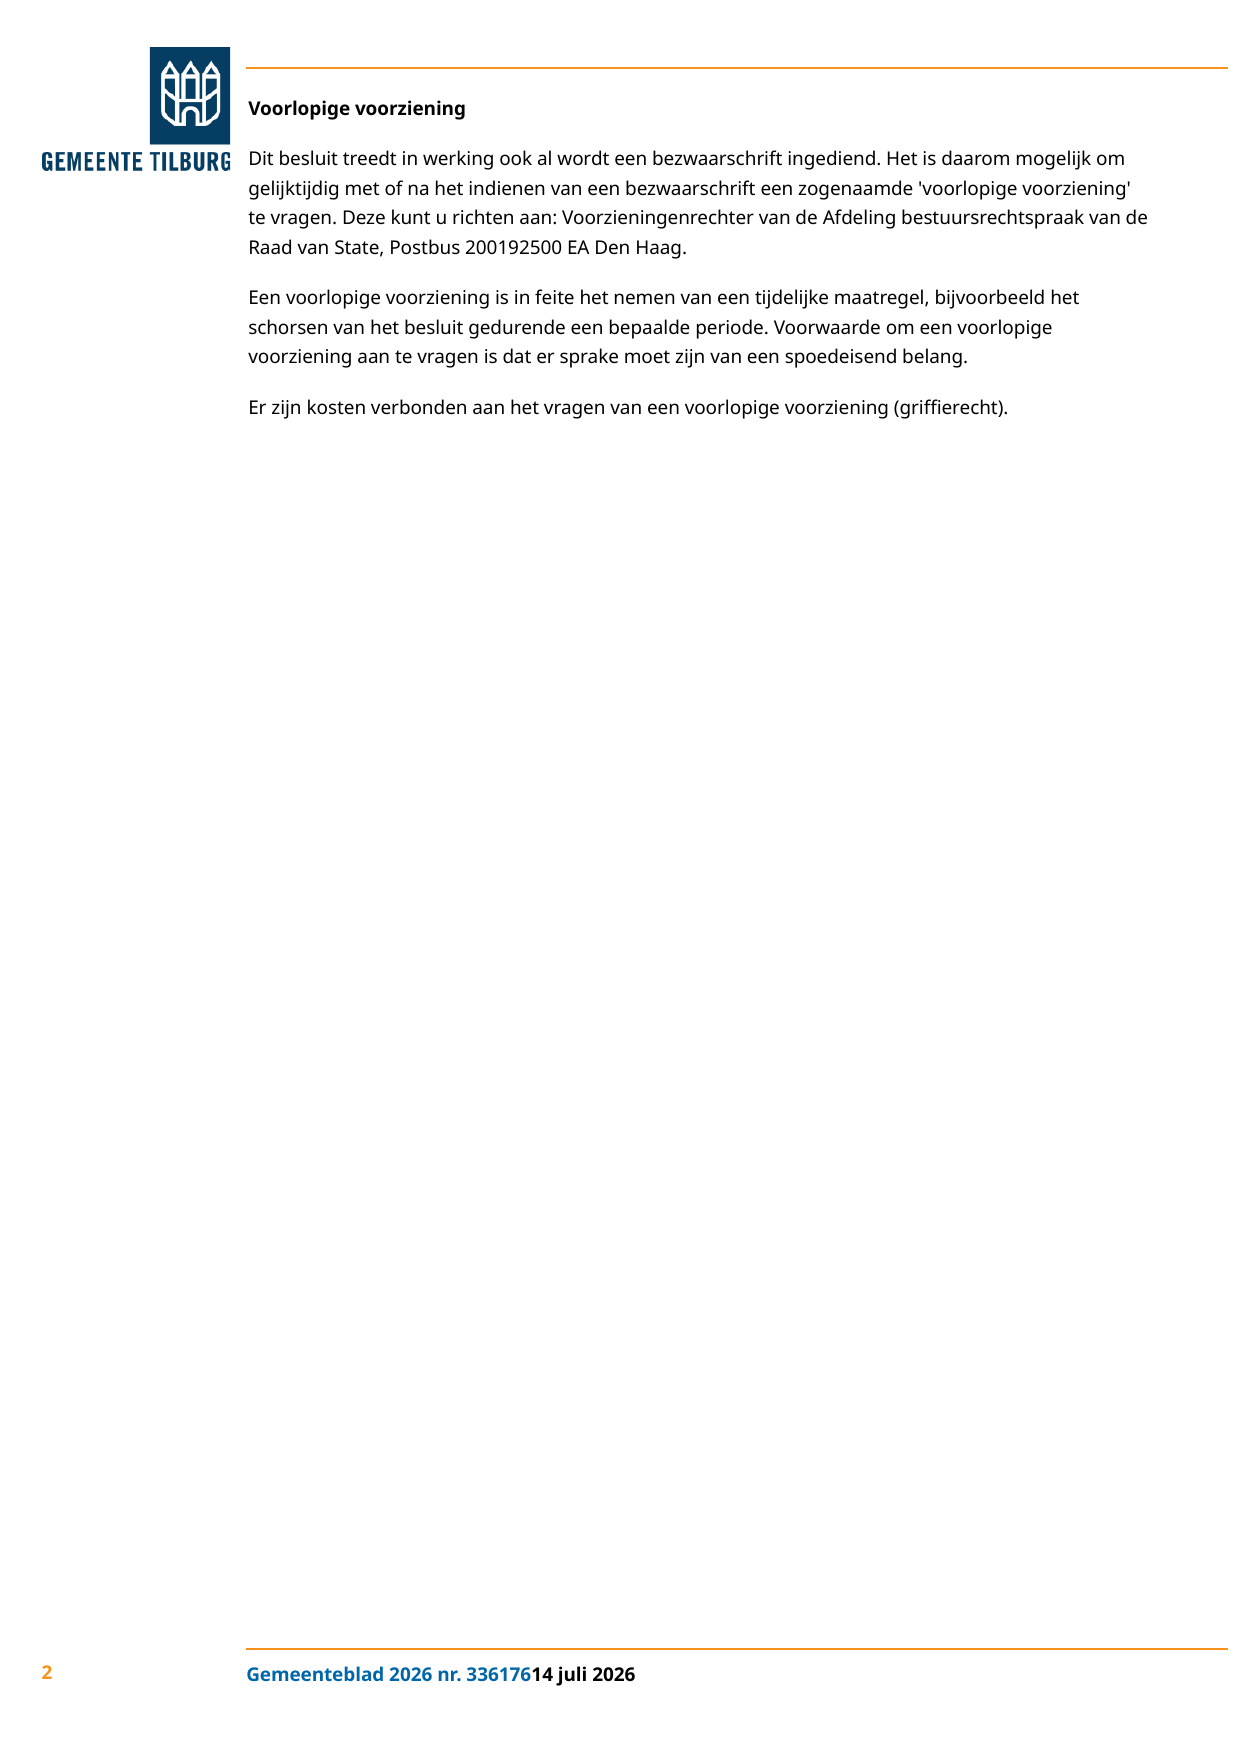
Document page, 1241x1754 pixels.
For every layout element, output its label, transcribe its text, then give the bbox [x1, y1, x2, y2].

text Voorlopige voorziening [248, 95, 1152, 121]
picture [41, 47, 231, 172]
text Er zijn kosten verbonden aan het vragen van een voorlopige voorziening (griffierecht). [248, 394, 1152, 420]
text Dit besluit treedt in werking ook al wordt een bezwaarschrift ingediend. Het is daarom mogelijk om gelijktijdig met of na het indienen van een bezwaarschrift een zogenaamde 'voorlopige voorziening' te vragen. Deze kunt u richten aan: Voorzieningenrechter van de Afdeling bestuursrechtspraak van de Raad van State, Postbus 200192500 EA Den Haag. [248, 145, 1152, 260]
text Een voorlopige voorziening is in feite het nemen van een tijdelijke maatregel, bijvoorbeeld het schorsen van het besluit gedurende een bepaalde periode. Voorwaarde om een voorlopige voorziening aan te vragen is dat er sprake moet zijn van een spoedeisend belang. [248, 284, 1152, 369]
